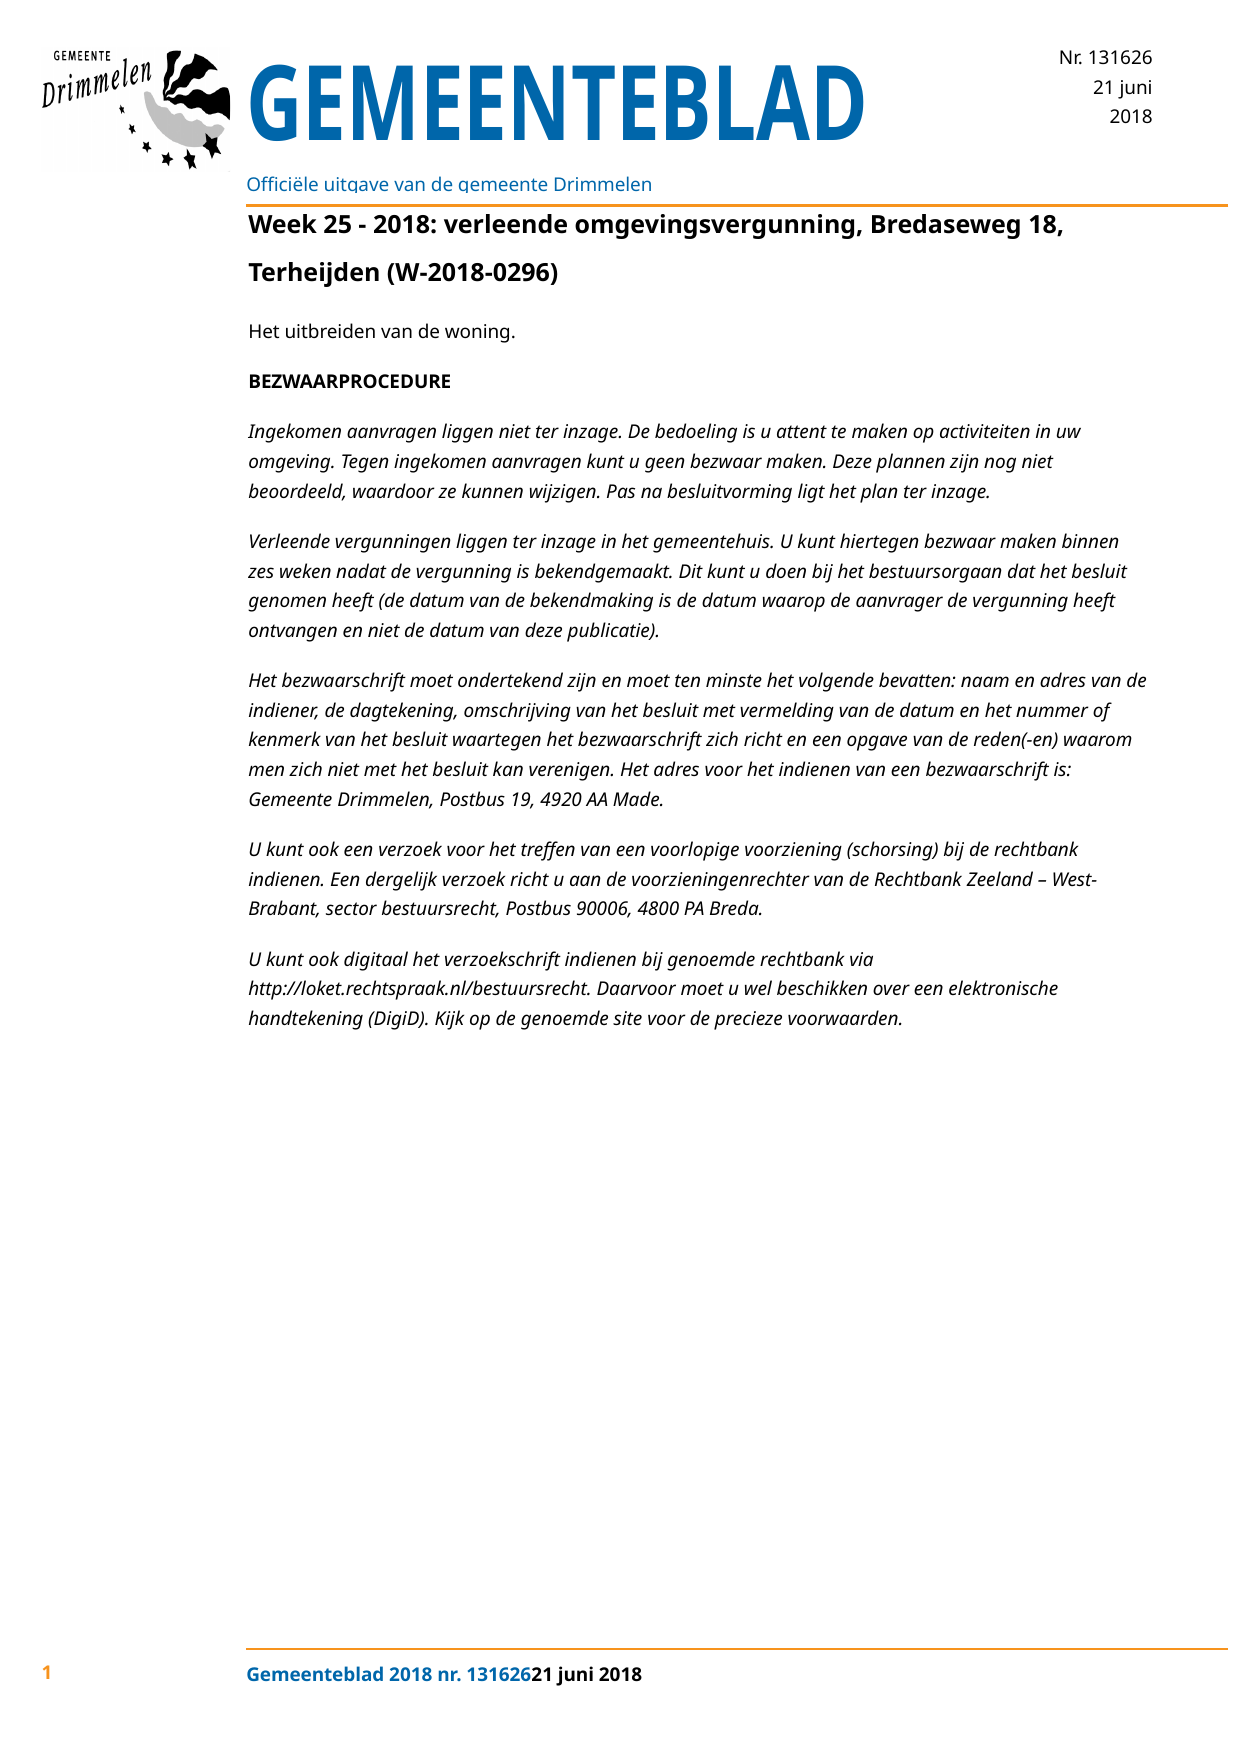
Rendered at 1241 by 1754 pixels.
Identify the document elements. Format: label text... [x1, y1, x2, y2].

text U kunt ook digitaal het verzoekschrift indienen bij genoemde rechtbank via http://loket.rechtspraak.nl/bestuursrecht. Daarvoor moet u wel beschikken over een elektronische handtekening (DigiD). Kijk op de genoemde site voor de precieze voorwaarden. [248, 946, 1152, 1031]
text BEZWAARPROCEDURE [248, 368, 1152, 394]
text Het bezwaarschrift moet ondertekend zijn en moet ten minste het volgende bevatten: naam en adres van de indiener, de dagtekening, omschrijving van het besluit met vermelding van de datum en het nummer of kenmerk van het besluit waartegen het bezwaarschrift zich richt en een opgave van de reden(-en) waarom men zich niet met het besluit kan verenigen. Het adres voor het indienen van een bezwaarschrift is: Gemeente Drimmelen, Postbus 19, 4920 AA Made. [248, 667, 1152, 812]
text Week 25 - 2018: verleende omgevingsvergunning, Bredaseweg 18, Terheijden (W-2018-0296) [248, 207, 1152, 288]
text U kunt ook een verzoek voor het treffen van een voorlopige voorziening (schorsing) bij de rechtbank indienen. Een dergelijk verzoek richt u aan de voorzieningenrechter van de Rechtbank Zeeland – West-Brabant, sector bestuursrecht, Postbus 90006, 4800 PA Breda. [248, 836, 1152, 921]
text Het uitbreiden van de woning. [248, 318, 1152, 344]
text Ingekomen aanvragen liggen niet ter inzage. De bedoeling is u attent te maken op activiteiten in uw omgeving. Tegen ingekomen aanvragen kunt u geen bezwaar maken. Deze plannen zijn nog niet beoordeeld, waardoor ze kunnen wijzigen. Pas na besluitvorming ligt het plan ter inzage. [248, 419, 1152, 504]
text Verleende vergunningen liggen ter inzage in het gemeentehuis. U kunt hiertegen bezwaar maken binnen zes weken nadat de vergunning is bekendgemaakt. Dit kunt u doen bij het bestuursorgaan dat het besluit genomen heeft (de datum van de bekendmaking is de datum waarop de aanvrager de vergunning heeft ontvangen en niet de datum van deze publicatie). [248, 528, 1152, 643]
picture [41, 47, 231, 172]
